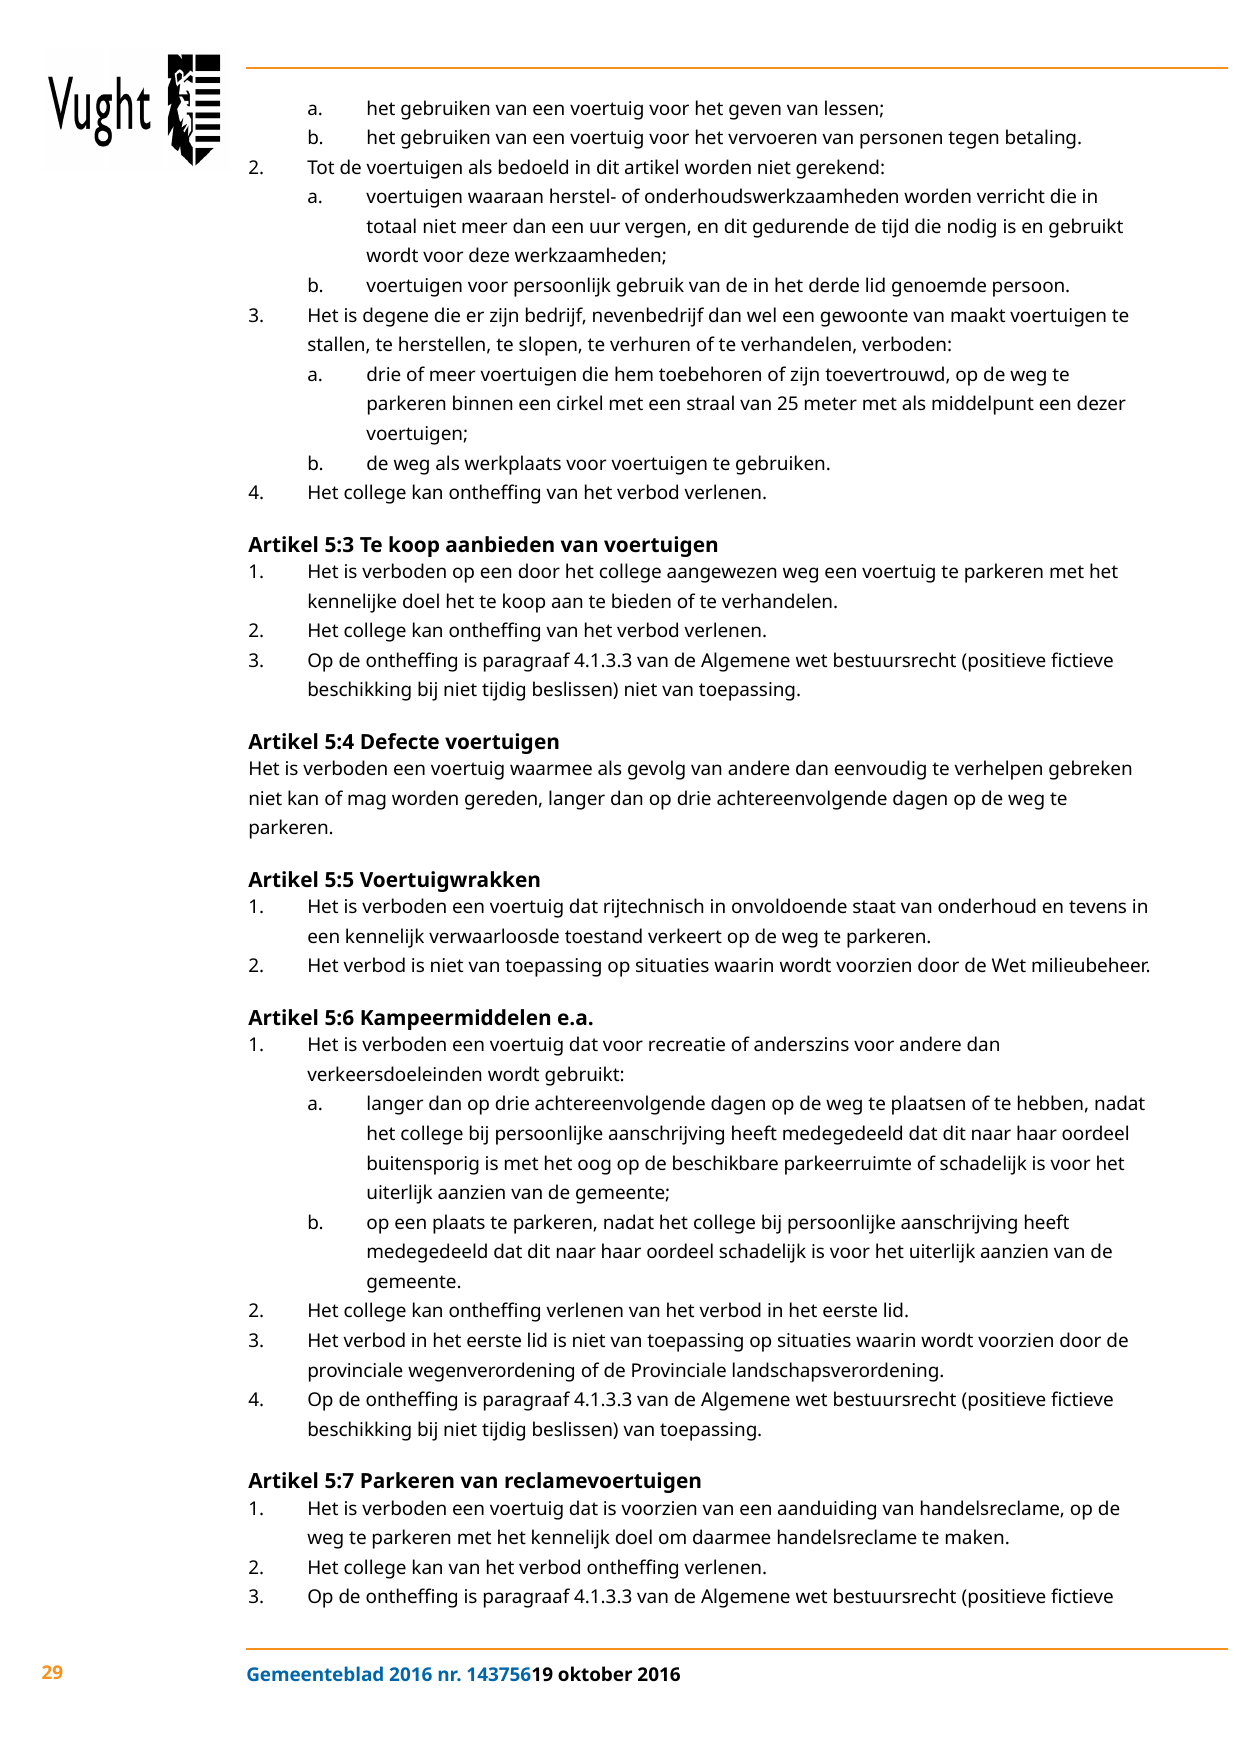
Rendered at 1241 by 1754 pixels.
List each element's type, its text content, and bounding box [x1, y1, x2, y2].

list Op de ontheffing is paragraaf 4.1.3.3 van de Algemene wet bestuursrecht (positieve fictieve beschikking bij niet tijdig beslissen) niet van toepassing. [248, 647, 1152, 702]
list Op de ontheffing is paragraaf 4.1.3.3 van de Algemene wet bestuursrecht (positieve fictieve beschikking bij niet tijdig beslissen) van toepassing. [248, 1386, 1152, 1442]
text Artikel 5:5 Voertuigwrakken [248, 865, 1152, 893]
list Het is degene die er zijn bedrijf, nevenbedrijf dan wel een gewoonte van maakt voertuigen te stallen, te herstellen, te slopen, te verhuren of te verhandelen, verboden: [248, 302, 1152, 357]
list Het is verboden een voertuig dat voor recreatie of anderszins voor andere dan verkeersdoeleinden wordt gebruikt: [248, 1031, 1152, 1087]
text Artikel 5:3 Te koop aanbieden van voertuigen [248, 530, 1152, 558]
list Het verbod in het eerste lid is niet van toepassing op situaties waarin wordt voorzien door de provinciale wegenverordening of de Provinciale landschapsverordening. [248, 1327, 1152, 1383]
text Artikel 5:7 Parkeren van reclamevoertuigen [248, 1466, 1152, 1495]
list Het is verboden een voertuig dat is voorzien van een aanduiding van handelsreclame, op de weg te parkeren met het kennelijk doel om daarmee handelsreclame te maken. [248, 1495, 1152, 1550]
list Het verbod is niet van toepassing op situaties waarin wordt voorzien door de Wet milieubeheer. [248, 953, 1152, 978]
list drie of meer voertuigen die hem toebehoren of zijn toevertrouwd, op de weg te parkeren binnen een cirkel met een straal van 25 meter met als middelpunt een dezer voertuigen; [307, 361, 1152, 446]
text Artikel 5:4 Defecte voertuigen [248, 727, 1152, 755]
list Tot de voertuigen als bedoeld in dit artikel worden niet gerekend: [248, 154, 1152, 180]
list op een plaats te parkeren, nadat het college bij persoonlijke aanschrijving heeft medegedeeld dat dit naar haar oordeel schadelijk is voor het uiterlijk aanzien van de gemeente. [307, 1209, 1152, 1294]
picture [41, 47, 231, 172]
list Het college kan ontheffing van het verbod verlenen. [248, 479, 1152, 505]
list Het is verboden op een door het college aangewezen weg een voertuig te parkeren met het kennelijke doel het te koop aan te bieden of te verhandelen. [248, 558, 1152, 613]
text Het is verboden een voertuig waarmee als gevolg van andere dan eenvoudig te verhelpen gebreken niet kan of mag worden gereden, langer dan op drie achtereenvolgende dagen op de weg te parkeren. [248, 755, 1152, 840]
list Op de ontheffing is paragraaf 4.1.3.3 van de Algemene wet bestuursrecht (positieve fictieve [248, 1584, 1152, 1609]
list Het college kan van het verbod ontheffing verlenen. [248, 1554, 1152, 1580]
list voertuigen voor persoonlijk gebruik van de in het derde lid genoemde persoon. [307, 272, 1152, 298]
list voertuigen waaraan herstel- of onderhoudswerkzaamheden worden verricht die in totaal niet meer dan een uur vergen, en dit gedurende de tijd die nodig is en gebruikt wordt voor deze werkzaamheden; [307, 183, 1152, 268]
list het gebruiken van een voertuig voor het geven van lessen; [307, 95, 1152, 121]
list de weg als werkplaats voor voertuigen te gebruiken. [307, 450, 1152, 476]
list Het is verboden een voertuig dat rijtechnisch in onvoldoende staat van onderhoud en tevens in een kennelijk verwaarloosde toestand verkeert op de weg te parkeren. [248, 893, 1152, 949]
list Het college kan ontheffing van het verbod verlenen. [248, 617, 1152, 643]
text Artikel 5:6 Kampeermiddelen e.a. [248, 1003, 1152, 1031]
list langer dan op drie achtereenvolgende dagen op de weg te plaatsen of te hebben, nadat het college bij persoonlijke aanschrijving heeft medegedeeld dat dit naar haar oordeel buitensporig is met het oog op de beschikbare parkeerruimte of schadelijk is voor het uiterlijk aanzien van de gemeente; [307, 1091, 1152, 1205]
list het gebruiken van een voertuig voor het vervoeren van personen tegen betaling. [307, 124, 1152, 150]
list Het college kan ontheffing verlenen van het verbod in het eerste lid. [248, 1298, 1152, 1323]
